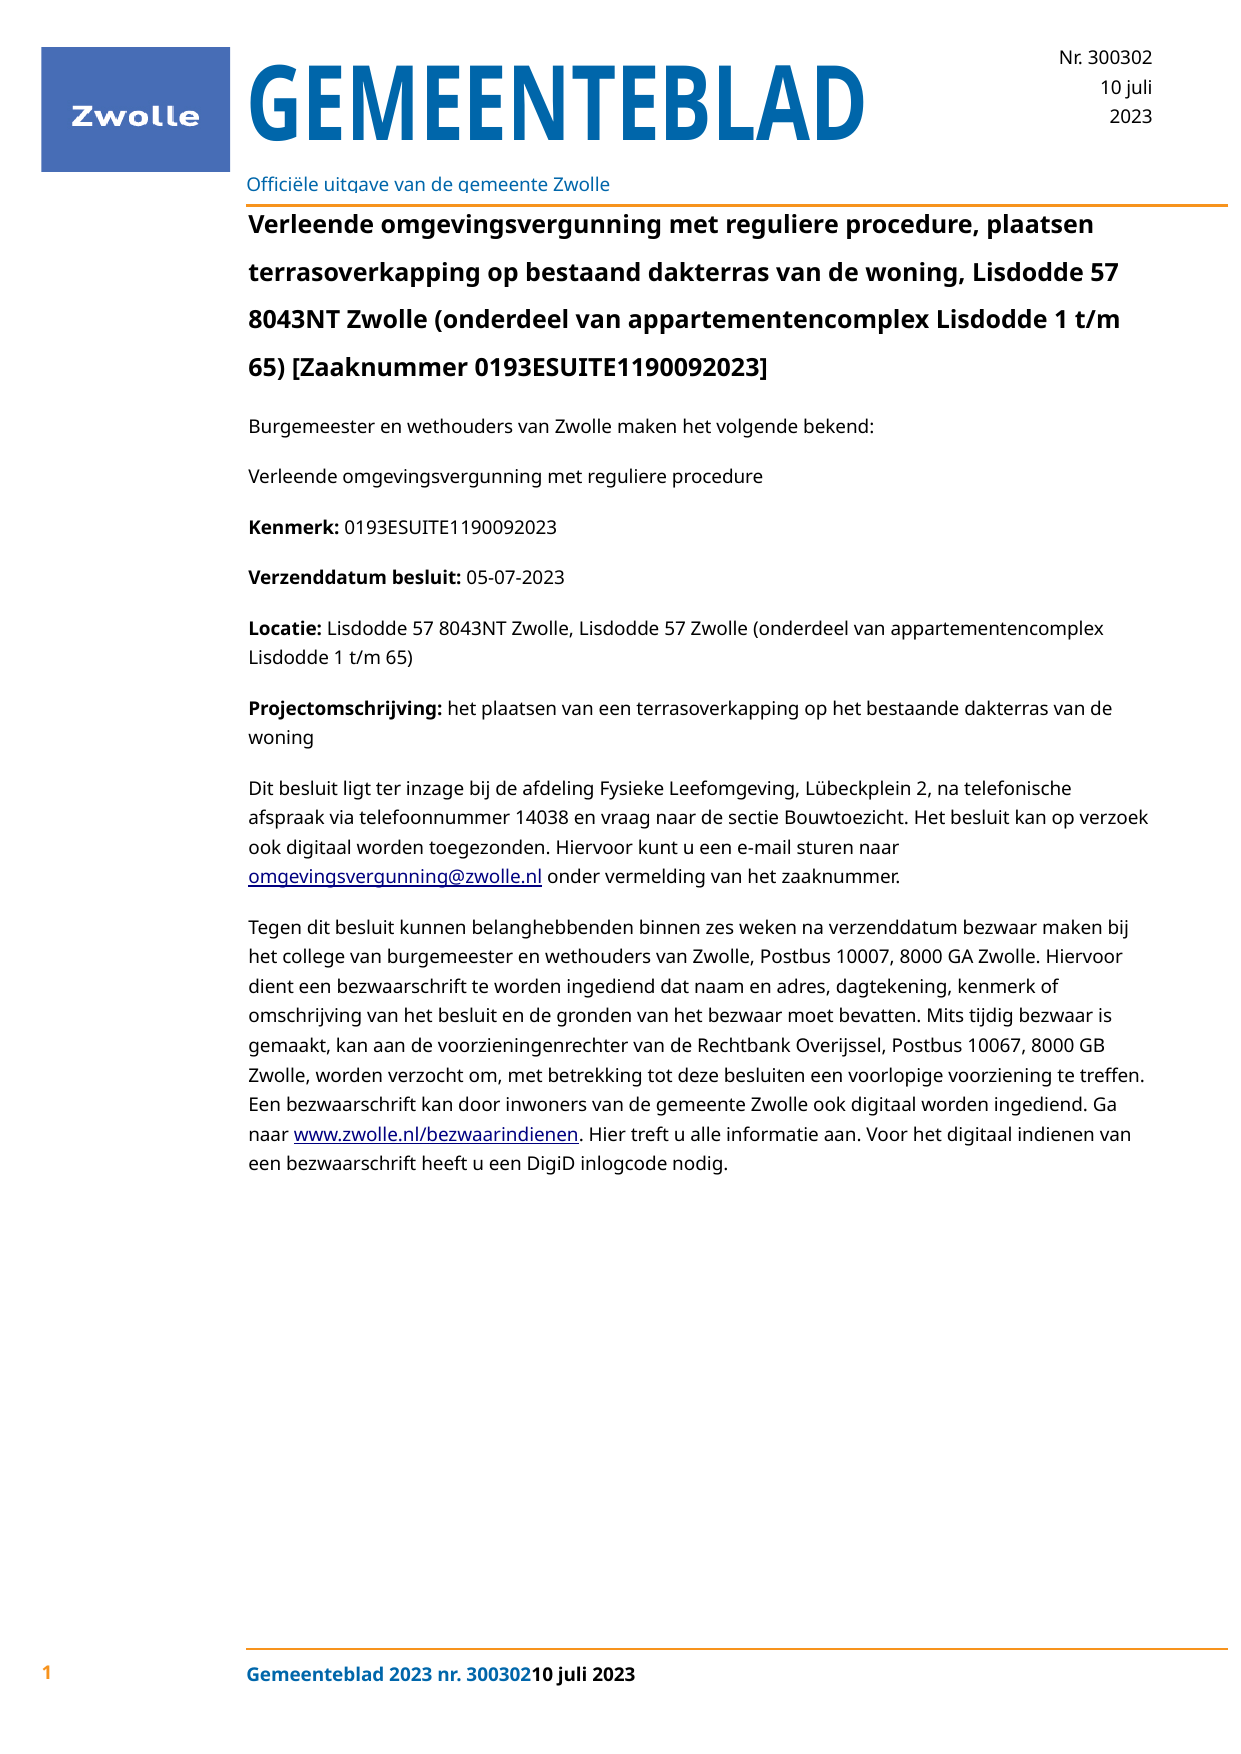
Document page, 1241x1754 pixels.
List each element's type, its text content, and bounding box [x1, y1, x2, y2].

text Kenmerk: 0193ESUITE1190092023 [248, 514, 1152, 540]
text Projectomschrijving: het plaatsen van een terrasoverkapping op het bestaande dakterras van de woning [248, 695, 1152, 750]
picture [41, 47, 231, 172]
text Dit besluit ligt ter inzage bij de afdeling Fysieke Leefomgeving, Lübeckplein 2, na telefonische afspraak via telefoonnummer 14038 en vraag naar de sectie Bouwtoezicht. Het besluit kan op verzoek ook digitaal worden toegezonden. Hiervoor kunt u een e-mail sturen naar omgevingsvergunning@zwolle.nl onder vermelding van het zaaknummer. [248, 775, 1152, 889]
text Burgemeester en wethouders van Zwolle maken het volgende bekend: [248, 413, 1152, 439]
text Tegen dit besluit kunnen belanghebbenden binnen zes weken na verzenddatum bezwaar maken bij het college van burgemeester en wethouders van Zwolle, Postbus 10007, 8000 GA Zwolle. Hiervoor dient een bezwaarschrift te worden ingediend dat naam en adres, dagtekening, kenmerk of omschrijving van het besluit en de gronden van het bezwaar moet bevatten. Mits tijdig bezwaar is gemaakt, kan aan de voorzieningenrechter van de Rechtbank Overijssel, Postbus 10067, 8000 GB Zwolle, worden verzocht om, met betrekking tot deze besluiten een voorlopige voorziening te treffen. Een bezwaarschrift kan door inwoners van de gemeente Zwolle ook digitaal worden ingediend. Ga naar www.zwolle.nl/bezwaarindienen. Hier treft u alle informatie aan. Voor het digitaal indienen van een bezwaarschrift heeft u een DigiD inlogcode nodig. [248, 914, 1152, 1176]
text Verzenddatum besluit: 05-07-2023 [248, 564, 1152, 590]
text Locatie: Lisdodde 57 8043NT Zwolle, Lisdodde 57 Zwolle (onderdeel van appartementencomplex Lisdodde 1 t/m 65) [248, 615, 1152, 670]
text Verleende omgevingsvergunning met reguliere procedure [248, 463, 1152, 489]
text Verleende omgevingsvergunning met reguliere procedure, plaatsen terrasoverkapping op bestaand dakterras van de woning, Lisdodde 57 8043NT Zwolle (onderdeel van appartementencomplex Lisdodde 1 t/m 65) [Zaaknummer 0193ESUITE1190092023] [248, 207, 1152, 384]
